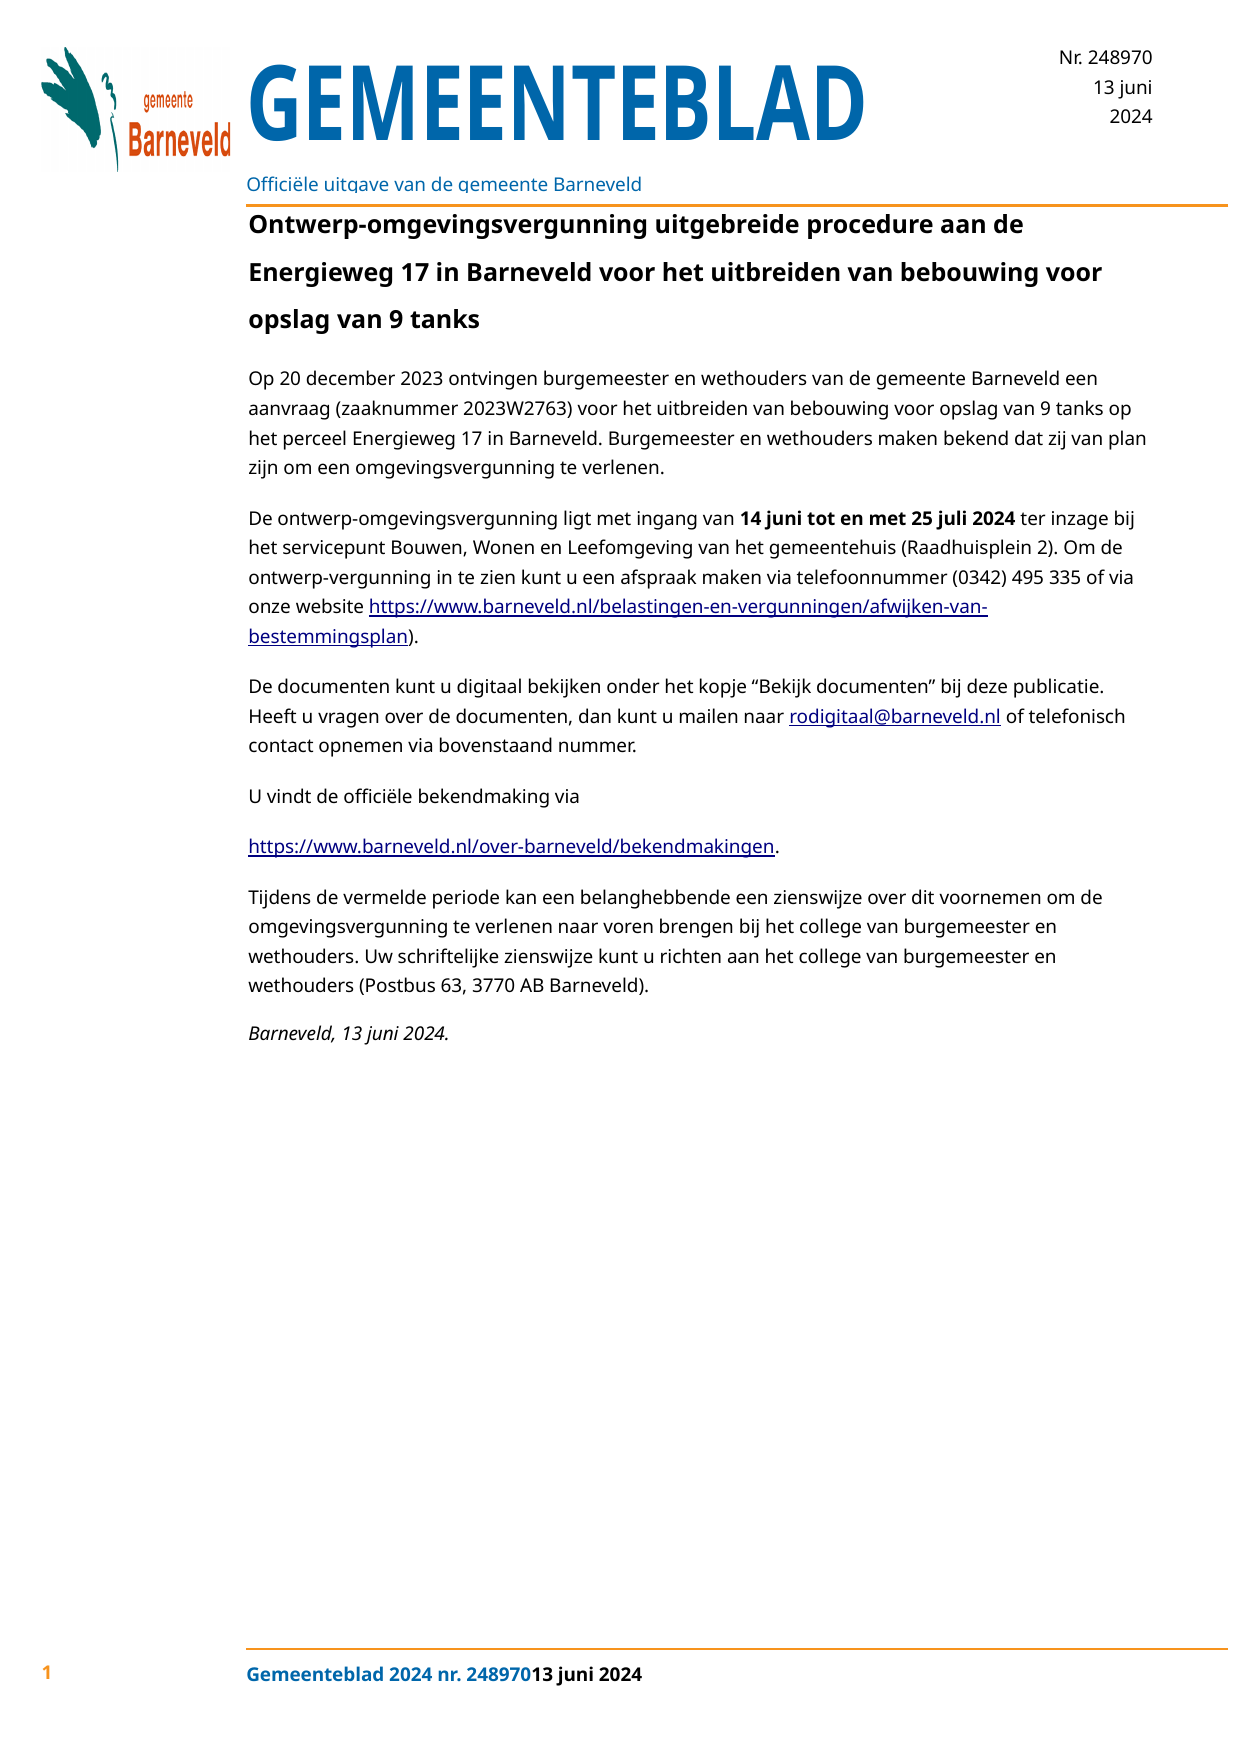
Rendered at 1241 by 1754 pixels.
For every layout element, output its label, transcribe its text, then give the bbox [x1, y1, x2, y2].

text Tijdens de vermelde periode kan een belanghebbende een zienswijze over dit voornemen om de omgevingsvergunning te verlenen naar voren brengen bij het college van burgemeester en wethouders. Uw schriftelijke zienswijze kunt u richten aan het college van burgemeester en wethouders (Postbus 63, 3770 AB Barneveld). [248, 884, 1152, 998]
text De documenten kunt u digitaal bekijken onder het kopje “Bekijk documenten” bij deze publicatie. Heeft u vragen over de documenten, dan kunt u mailen naar rodigitaal@barneveld.nl of telefonisch contact opnemen via bovenstaand nummer. [248, 673, 1152, 758]
text U vindt de officiële bekendmaking via [248, 783, 1152, 809]
text Op 20 december 2023 ontvingen burgemeester en wethouders van de gemeente Barneveld een aanvraag (zaaknummer 2023W2763) voor het uitbreiden van bebouwing voor opslag van 9 tanks op het perceel Energieweg 17 in Barneveld. Burgemeester en wethouders maken bekend dat zij van plan zijn om een omgevingsvergunning te verlenen. [248, 366, 1152, 480]
text De ontwerp-omgevingsvergunning ligt met ingang van 14 juni tot en met 25 juli 2024 ter inzage bij het servicepunt Bouwen, Wonen en Leefomgeving van het gemeentehuis (Raadhuisplein 2). Om de ontwerp-vergunning in te zien kunt u een afspraak maken via telefoonnummer (0342) 495 335 of via onze website https://www.barneveld.nl/belastingen-en-vergunningen/afwijken-van-bestemmingsplan). [248, 505, 1152, 649]
text Ontwerp-omgevingsvergunning uitgebreide procedure aan de Energieweg 17 in Barneveld voor het uitbreiden van bebouwing voor opslag van 9 tanks [248, 207, 1152, 336]
picture [41, 47, 231, 172]
text Barneveld, 13 juni 2024. [248, 1020, 1152, 1046]
text https://www.barneveld.nl/over-barneveld/bekendmakingen. [248, 833, 1152, 859]
